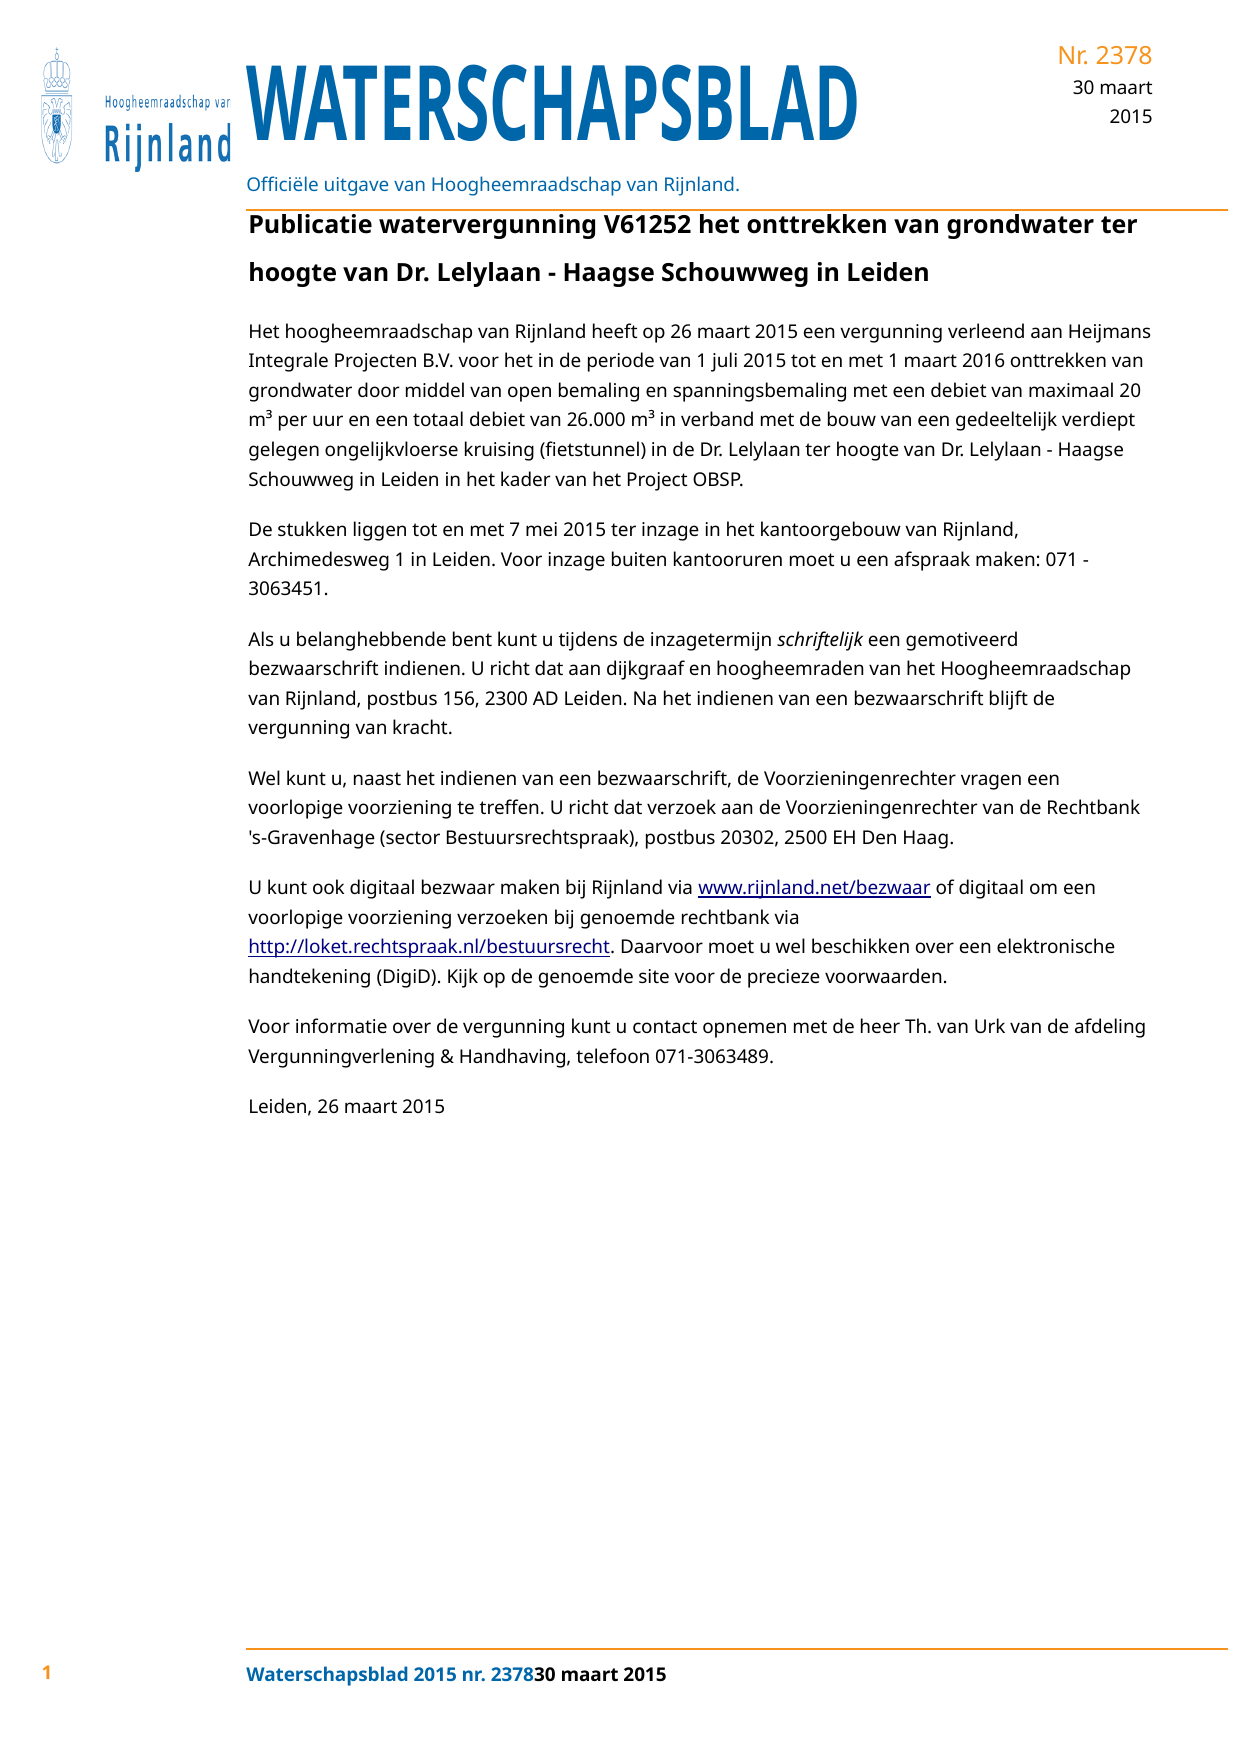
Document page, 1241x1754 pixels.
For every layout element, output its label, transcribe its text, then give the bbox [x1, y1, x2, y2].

text Leiden, 26 maart 2015 [248, 1094, 1152, 1119]
text De stukken liggen tot en met 7 mei 2015 ter inzage in het kantoorgebouw van Rijnland, Archimedesweg 1 in Leiden. Voor inzage buiten kantooruren moet u een afspraak maken: 071 - 3063451. [248, 516, 1152, 601]
picture [41, 47, 231, 172]
text Wel kunt u, naast het indienen van een bezwaarschrift, de Voorzieningenrechter vragen een voorlopige voorziening te treffen. U richt dat verzoek aan de Voorzieningenrechter van de Rechtbank 's-Gravenhage (sector Bestuursrechtspraak), postbus 20302, 2500 EH Den Haag. [248, 765, 1152, 850]
text Voor informatie over de vergunning kunt u contact opnemen met de heer Th. van Urk van de afdeling Vergunningverlening & Handhaving, telefoon 071-3063489. [248, 1014, 1152, 1069]
text Publicatie watervergunning V61252 het onttrekken van grondwater ter hoogte van Dr. Lelylaan - Haagse Schouwweg in Leiden [248, 211, 1152, 288]
text Het hoogheemraadschap van Rijnland heeft op 26 maart 2015 een vergunning verleend aan Heijmans Integrale Projecten B.V. voor het in de periode van 1 juli 2015 tot en met 1 maart 2016 onttrekken van grondwater door middel van open bemaling en spanningsbemaling met een debiet van maximaal 20 m³ per uur en een totaal debiet van 26.000 m³ in verband met de bouw van een gedeeltelijk verdiept gelegen ongelijkvloerse kruising (fietstunnel) in de Dr. Lelylaan ter hoogte van Dr. Lelylaan - Haagse Schouwweg in Leiden in het kader van het Project OBSP. [248, 318, 1152, 492]
text U kunt ook digitaal bezwaar maken bij Rijnland via www.rijnland.net/bezwaar of digitaal om een voorlopige voorziening verzoeken bij genoemde rechtbank via http://loket.rechtspraak.nl/bestuursrecht. Daarvoor moet u wel beschikken over een elektronische handtekening (DigiD). Kijk op de genoemde site voor de precieze voorwaarden. [248, 874, 1152, 989]
text Als u belanghebbende bent kunt u tijdens de inzagetermijn schriftelijk een gemotiveerd bezwaarschrift indienen. U richt dat aan dijkgraaf en hoogheemraden van het Hoogheemraadschap van Rijnland, postbus 156, 2300 AD Leiden. Na het indienen van een bezwaarschrift blijft de vergunning van kracht. [248, 626, 1152, 740]
